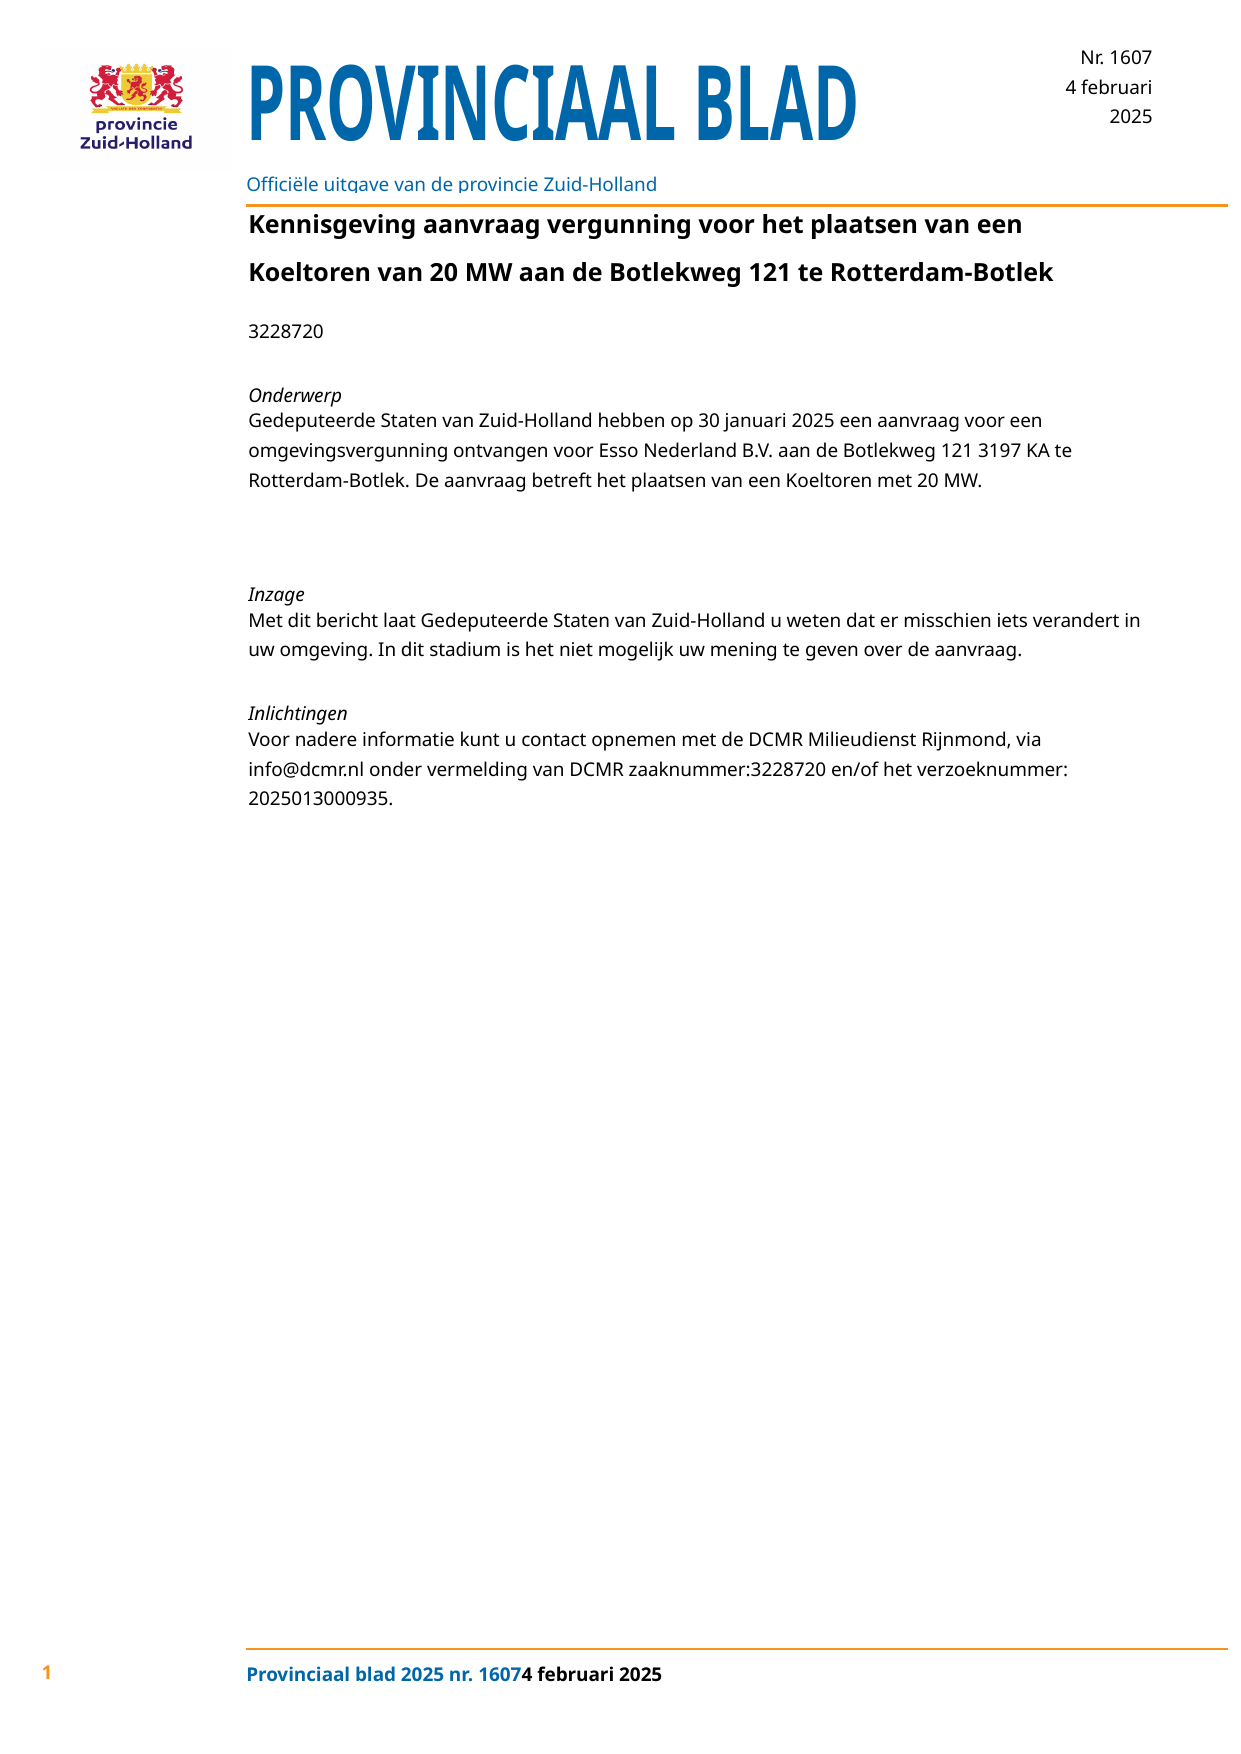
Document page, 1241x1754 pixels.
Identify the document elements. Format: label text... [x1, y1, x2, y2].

text Gedeputeerde Staten van Zuid-Holland hebben op 30 januari 2025 een aanvraag voor een omgevingsvergunning ontvangen voor Esso Nederland B.V. aan de Botlekweg 121 3197 KA te Rotterdam-Botlek. De aanvraag betreft het plaatsen van een Koeltoren met 20 MW. [248, 408, 1152, 492]
picture [41, 47, 231, 172]
text Kennisgeving aanvraag vergunning voor het plaatsen van een Koeltoren van 20 MW aan de Botlekweg 121 te Rotterdam-Botlek [248, 207, 1152, 288]
text Inlichtingen [248, 700, 1152, 726]
text Met dit bericht laat Gedeputeerde Staten van Zuid-Holland u weten dat er misschien iets verandert in uw omgeving. In dit stadium is het niet mogelijk uw mening te geven over de aanvraag. [248, 607, 1152, 662]
text Inzage [248, 581, 1152, 607]
text 3228720 [248, 318, 1152, 344]
text Voor nadere informatie kunt u contact opnemen met de DCMR Milieudienst Rijnmond, via info@dcmr.nl onder vermelding van DCMR zaaknummer:3228720 en/of het verzoeknummer: 2025013000935. [248, 726, 1152, 811]
text Onderwerp [248, 382, 1152, 408]
